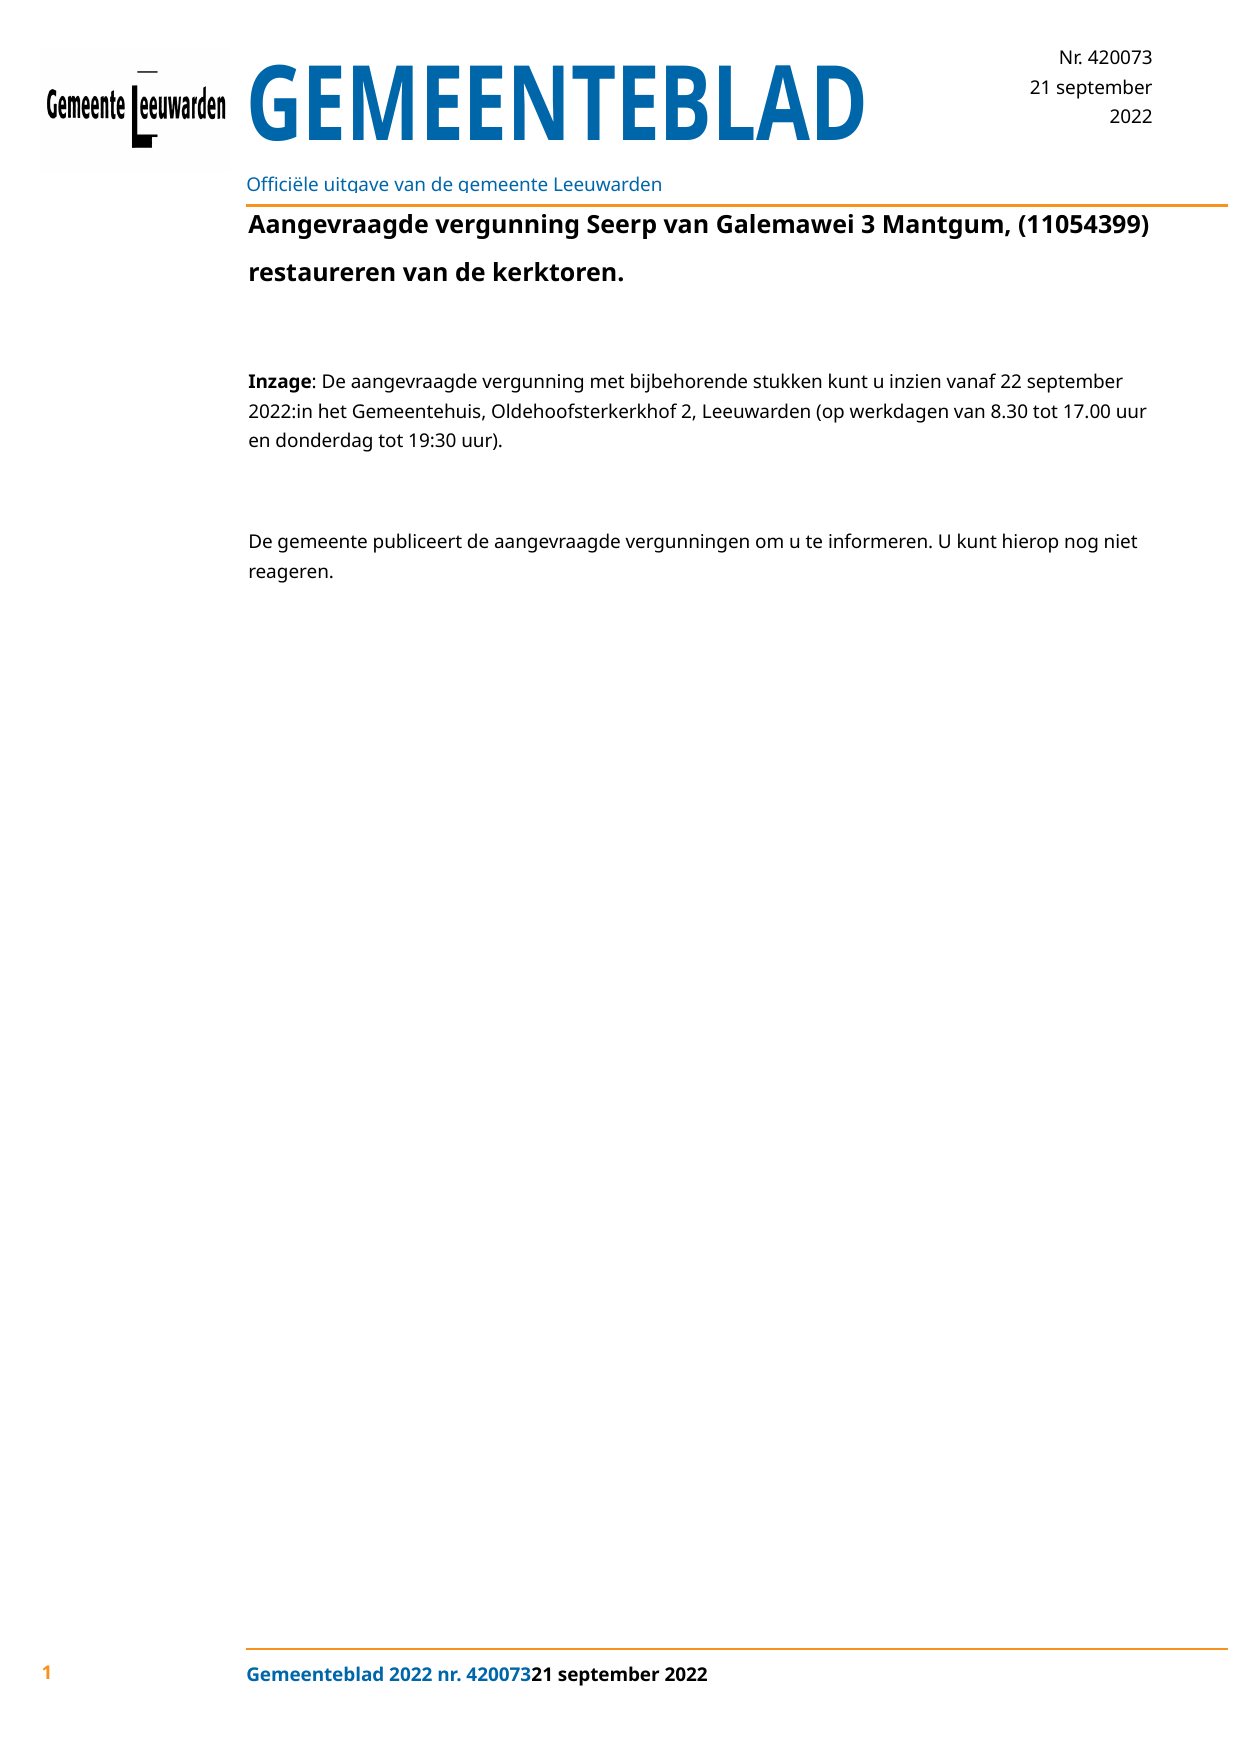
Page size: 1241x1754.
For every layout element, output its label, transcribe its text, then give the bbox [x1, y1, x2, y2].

text Aangevraagde vergunning Seerp van Galemawei 3 Mantgum, (11054399) restaureren van de kerktoren. [248, 207, 1152, 288]
picture [41, 47, 231, 172]
text De gemeente publiceert de aangevraagde vergunningen om u te informeren. U kunt hierop nog niet reageren. [248, 528, 1152, 584]
text Inzage: De aangevraagde vergunning met bijbehorende stukken kunt u inzien vanaf 22 september 2022:in het Gemeentehuis, Oldehoofsterkerkhof 2, Leeuwarden (op werkdagen van 8.30 tot 17.00 uur en donderdag tot 19:30 uur). [248, 368, 1152, 453]
